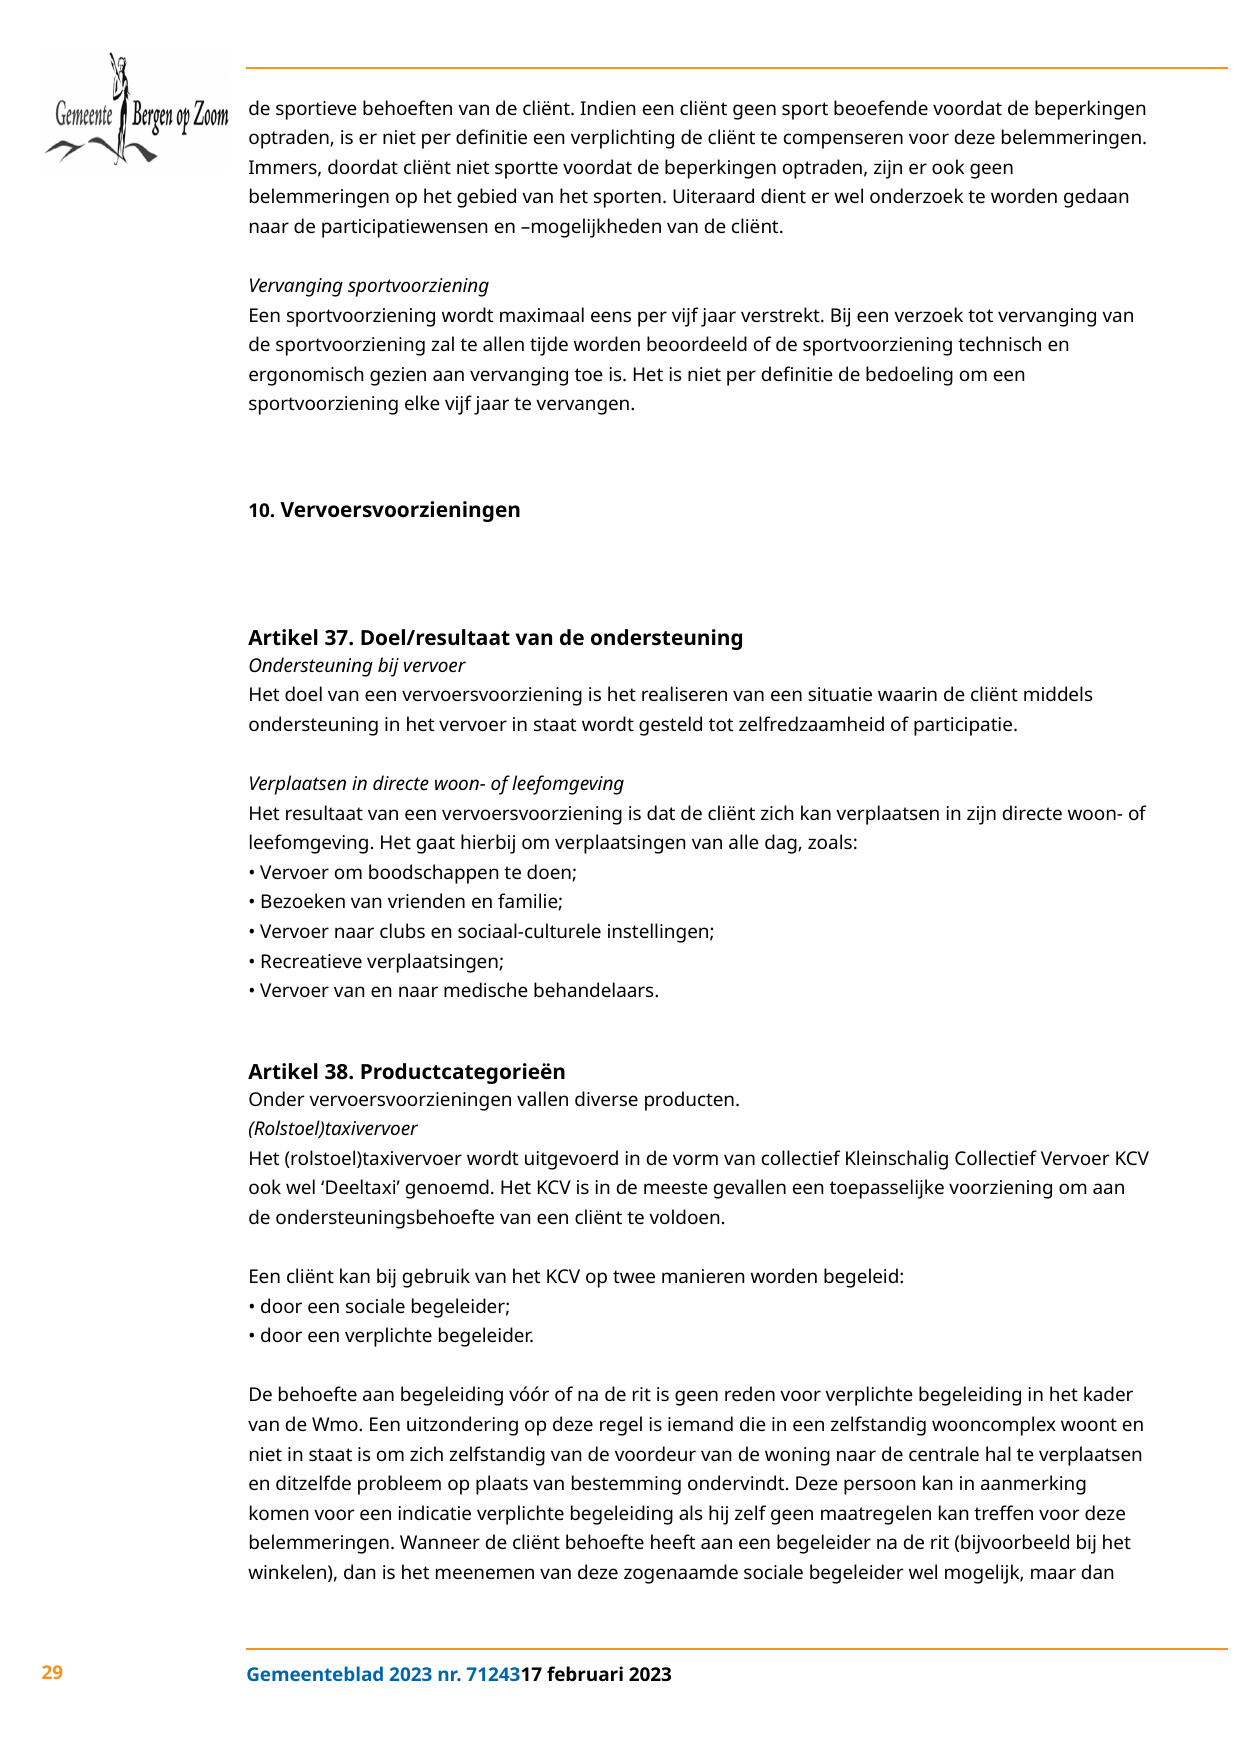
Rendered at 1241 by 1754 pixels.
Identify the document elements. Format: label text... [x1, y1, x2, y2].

text • Recreatieve verplaatsingen; [248, 948, 1152, 973]
text Het resultaat van een vervoersvoorziening is dat de cliënt zich kan verplaatsen in zijn directe woon- of leefomgeving. Het gaat hierbij om verplaatsingen van alle dag, zoals: [248, 800, 1152, 855]
text Onder vervoersvoorzieningen vallen diverse producten. [248, 1086, 1152, 1112]
text Het doel van een vervoersvoorziening is het realiseren van een situatie waarin de cliënt middels ondersteuning in het vervoer in staat wordt gesteld tot zelfredzaamheid of participatie. [248, 682, 1152, 737]
text De behoefte aan begeleiding vóór of na de rit is geen reden voor verplichte begeleiding in het kader van de Wmo. Een uitzondering op deze regel is iemand die in een zelfstandig wooncomplex woont en niet in staat is om zich zelfstandig van de voordeur van de woning naar de centrale hal te verplaatsen en ditzelfde probleem op plaats van bestemming ondervindt. Deze persoon kan in aanmerking komen voor een indicatie verplichte begeleiding als hij zelf geen maatregelen kan treffen voor deze belemmeringen. Wanneer de cliënt behoefte heeft aan een begeleider na de rit (bijvoorbeeld bij het winkelen), dan is het meenemen van deze zogenaamde sociale begeleider wel mogelijk, maar dan [248, 1382, 1152, 1585]
text (Rolstoel)taxivervoer [248, 1115, 1152, 1141]
text • Vervoer om boodschappen te doen; [248, 859, 1152, 885]
picture [41, 47, 231, 172]
text • Vervoer naar clubs en sociaal-culturele instellingen; [248, 918, 1152, 944]
text Artikel 37. Doel/resultaat van de ondersteuning [248, 623, 1152, 652]
text Een sportvoorziening wordt maximaal eens per vijf jaar verstrekt. Bij een verzoek tot vervanging van de sportvoorziening zal te allen tijde worden beoordeeld of de sportvoorziening technisch en ergonomisch gezien aan vervanging toe is. Het is niet per definitie de bedoeling om een sportvoorziening elke vijf jaar te vervangen. [248, 302, 1152, 416]
text Ondersteuning bij vervoer [248, 652, 1152, 678]
text • door een sociale begeleider; [248, 1293, 1152, 1319]
text • Bezoeken van vrienden en familie; [248, 889, 1152, 914]
text Verplaatsen in directe woon- of leefomgeving [248, 770, 1152, 796]
text de sportieve behoeften van de cliënt. Indien een cliënt geen sport beoefende voordat de beperkingen optraden, is er niet per definitie een verplichting de cliënt te compenseren voor deze belemmeringen. Immers, doordat cliënt niet sportte voordat de beperkingen optraden, zijn er ook geen belemmeringen op het gebied van het sporten. Uiteraard dient er wel onderzoek te worden gedaan naar de participatiewensen en –mogelijkheden van de cliënt. [248, 95, 1152, 239]
text • Vervoer van en naar medische behandelaars. [248, 977, 1152, 1003]
text 10. Vervoersvoorzieningen [248, 495, 1152, 524]
text Het (rolstoel)taxivervoer wordt uitgevoerd in de vorm van collectief Kleinschalig Collectief Vervoer KCV ook wel ‘Deeltaxi’ genoemd. Het KCV is in de meeste gevallen een toepasselijke voorziening om aan de ondersteuningsbehoefte van een cliënt te voldoen. [248, 1145, 1152, 1230]
text Een cliënt kan bij gebruik van het KCV op twee manieren worden begeleid: [248, 1263, 1152, 1289]
text • door een verplichte begeleider. [248, 1322, 1152, 1348]
text Artikel 38. Productcategorieën [248, 1057, 1152, 1086]
text Vervanging sportvoorziening [248, 272, 1152, 298]
